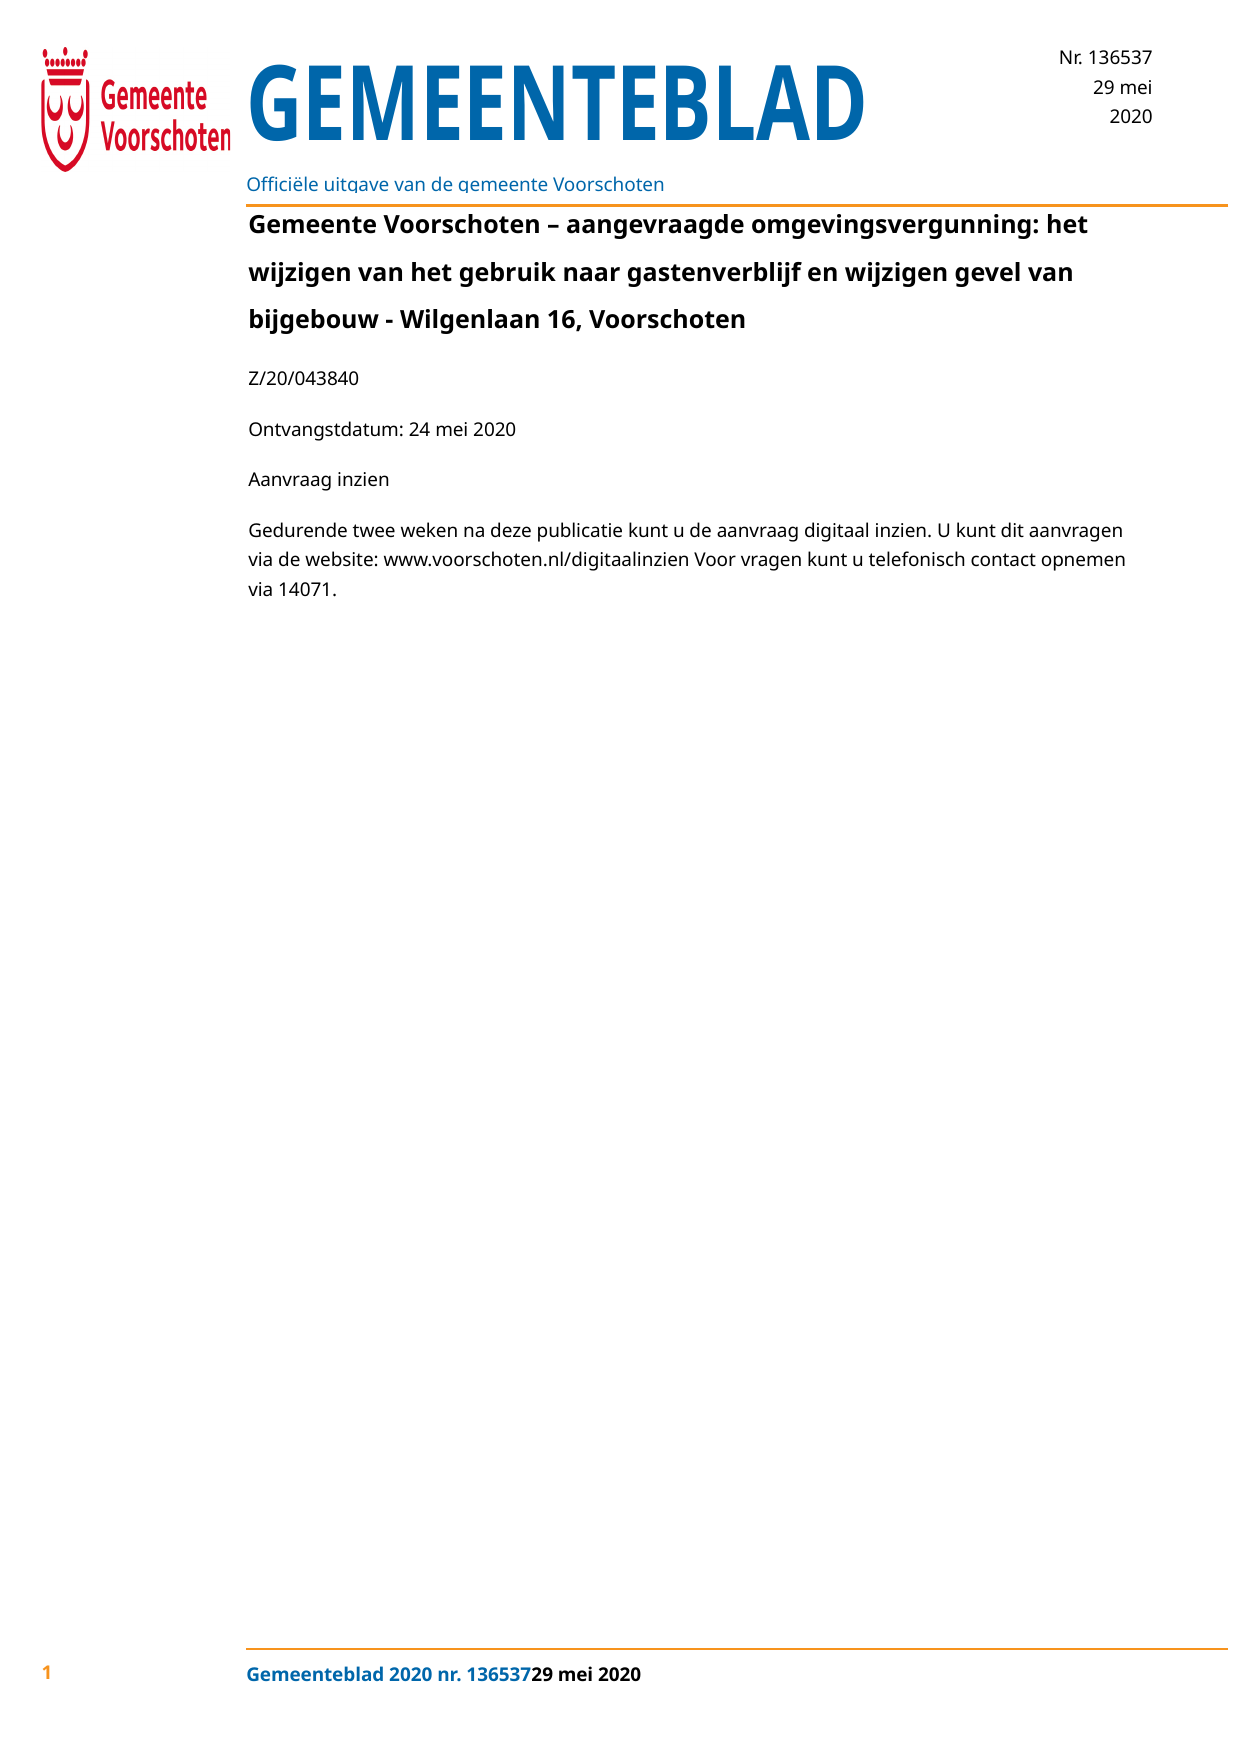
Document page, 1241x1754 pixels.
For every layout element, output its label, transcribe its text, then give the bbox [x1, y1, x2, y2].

text Z/20/043840 [248, 366, 1152, 391]
text Aanvraag inzien [248, 466, 1152, 492]
text Gemeente Voorschoten – aangevraagde omgevingsvergunning: het wijzigen van het gebruik naar gastenverblijf en wijzigen gevel van bijgebouw - Wilgenlaan 16, Voorschoten [248, 207, 1152, 336]
text Ontvangstdatum: 24 mei 2020 [248, 416, 1152, 442]
picture [41, 47, 231, 172]
text Gedurende twee weken na deze publicatie kunt u de aanvraag digitaal inzien. U kunt dit aanvragen via de website: www.voorschoten.nl/digitaalinzien Voor vragen kunt u telefonisch contact opnemen via 14071. [248, 517, 1152, 602]
